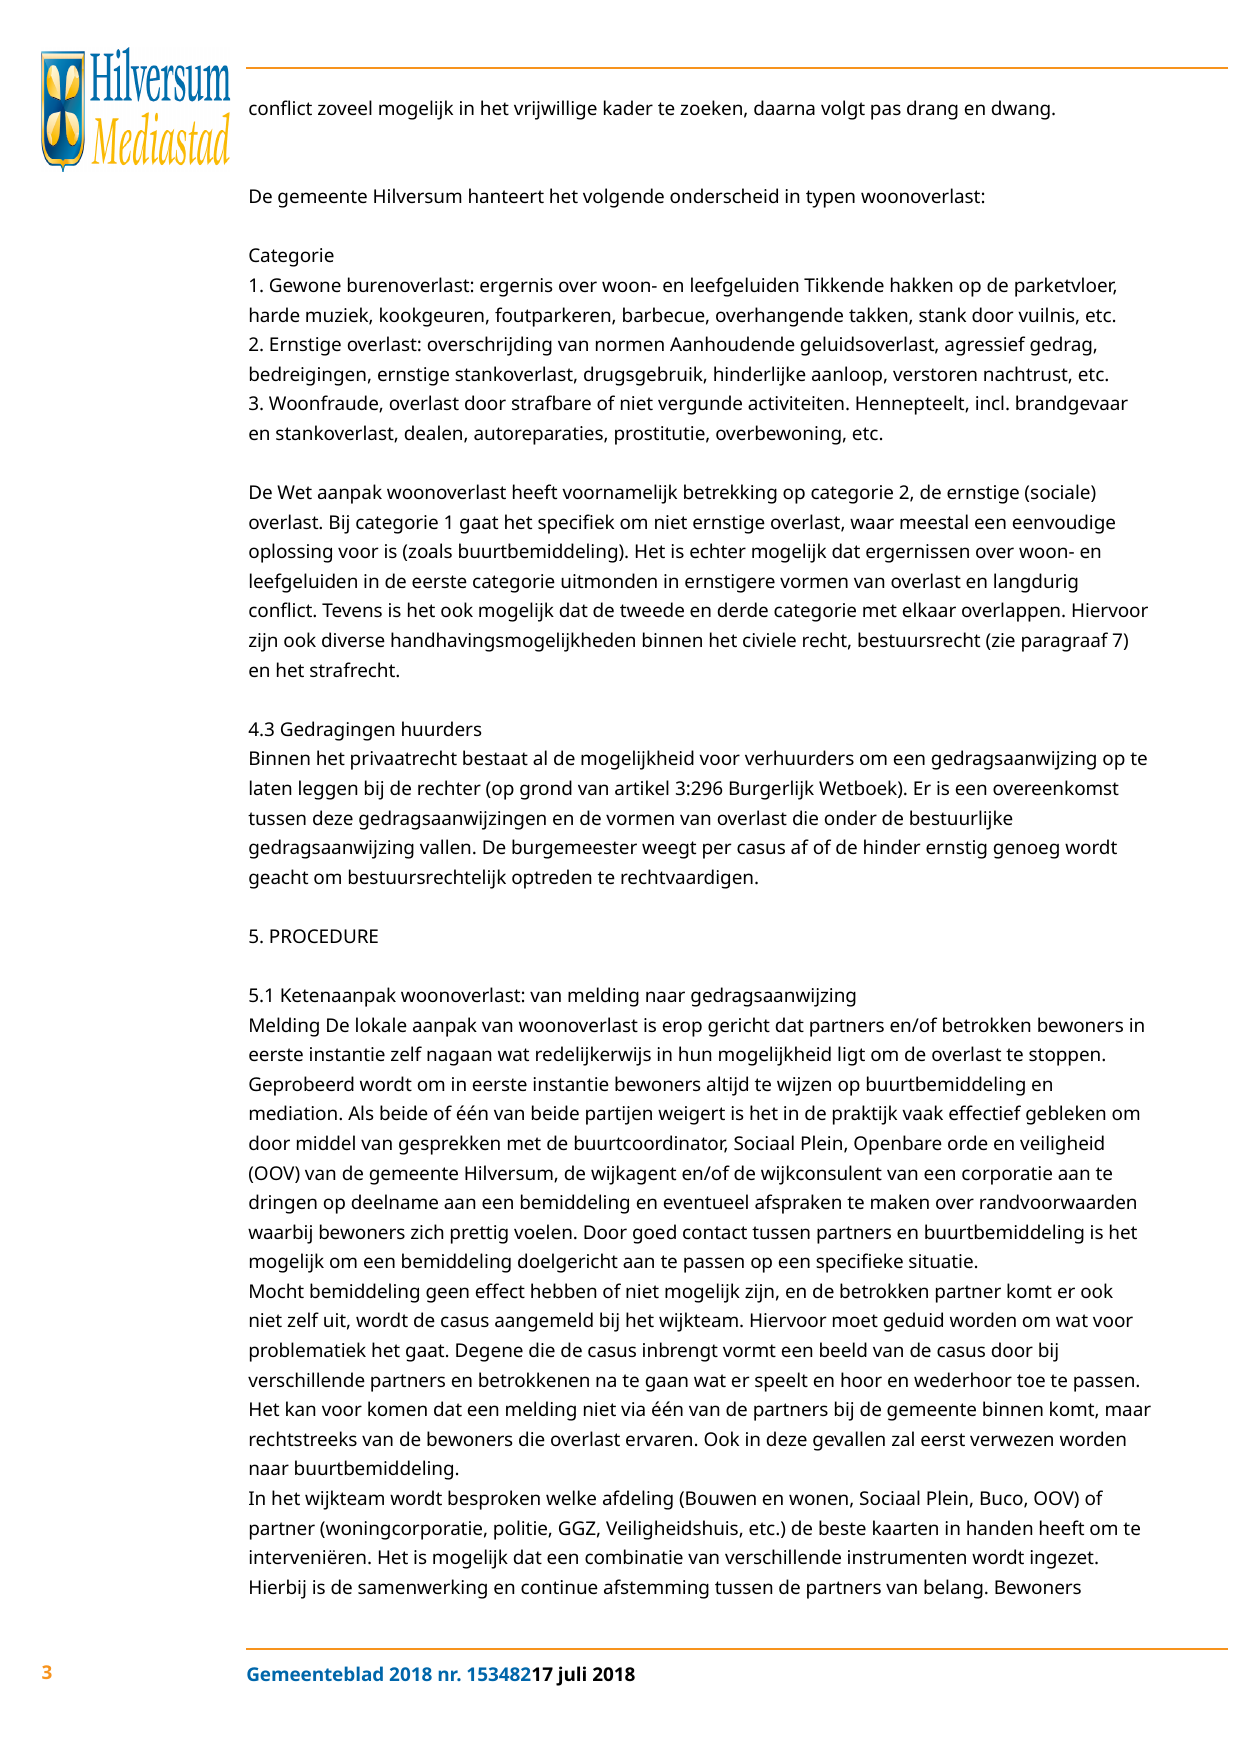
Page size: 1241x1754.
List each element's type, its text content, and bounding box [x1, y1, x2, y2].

text 2. Ernstige overlast: overschrijding van normen Aanhoudende geluidsoverlast, agressief gedrag, bedreigingen, ernstige stankoverlast, drugsgebruik, hinderlijke aanloop, verstoren nachtrust, etc. [248, 331, 1152, 387]
text 5.1 Ketenaanpak woonoverlast: van melding naar gedragsaanwijzing [248, 982, 1152, 1008]
text 1. Gewone burenoverlast: ergernis over woon- en leefgeluiden Tikkende hakken op de parketvloer, harde muziek, kookgeuren, foutparkeren, barbecue, overhangende takken, stank door vuilnis, etc. [248, 272, 1152, 328]
text 3. Woonfraude, overlast door strafbare of niet vergunde activiteiten. Hennepteelt, incl. brandgevaar en stankoverlast, dealen, autoreparaties, prostitutie, overbewoning, etc. [248, 391, 1152, 446]
text Melding De lokale aanpak van woonoverlast is erop gericht dat partners en/of betrokken bewoners in eerste instantie zelf nagaan wat redelijkerwijs in hun mogelijkheid ligt om de overlast te stoppen. Geprobeerd wordt om in eerste instantie bewoners altijd te wijzen op buurtbemiddeling en mediation. Als beide of één van beide partijen weigert is het in de praktijk vaak effectief gebleken om door middel van gesprekken met de buurtcoordinator, Sociaal Plein, Openbare orde en veiligheid (OOV) van de gemeente Hilversum, de wijkagent en/of de wijkconsulent van een corporatie aan te dringen op deelname aan een bemiddeling en eventueel afspraken te maken over randvoorwaarden waarbij bewoners zich prettig voelen. Door goed contact tussen partners en buurtbemiddeling is het mogelijk om een bemiddeling doelgericht aan te passen op een specifieke situatie. [248, 1012, 1152, 1274]
text 5. PROCEDURE [248, 923, 1152, 949]
picture [41, 47, 231, 172]
text De Wet aanpak woonoverlast heeft voornamelijk betrekking op categorie 2, de ernstige (sociale) overlast. Bij categorie 1 gaat het specifiek om niet ernstige overlast, waar meestal een eenvoudige oplossing voor is (zoals buurtbemiddeling). Het is echter mogelijk dat ergernissen over woon- en leefgeluiden in de eerste categorie uitmonden in ernstigere vormen van overlast en langdurig conflict. Tevens is het ook mogelijk dat de tweede en derde categorie met elkaar overlappen. Hiervoor zijn ook diverse handhavingsmogelijkheden binnen het civiele recht, bestuursrecht (zie paragraaf 7) en het strafrecht. [248, 479, 1152, 683]
text In het wijkteam wordt besproken welke afdeling (Bouwen en wonen, Sociaal Plein, Buco, OOV) of partner (woningcorporatie, politie, GGZ, Veiligheidshuis, etc.) de beste kaarten in handen heeft om te interveniëren. Het is mogelijk dat een combinatie van verschillende instrumenten wordt ingezet. Hierbij is de samenwerking en continue afstemming tussen de partners van belang. Bewoners [248, 1485, 1152, 1600]
text conflict zoveel mogelijk in het vrijwillige kader te zoeken, daarna volgt pas drang en dwang. [248, 95, 1152, 121]
text Mocht bemiddeling geen effect hebben of niet mogelijk zijn, en de betrokken partner komt er ook niet zelf uit, wordt de casus aangemeld bij het wijkteam. Hiervoor moet geduid worden om wat voor problematiek het gaat. Degene die de casus inbrengt vormt een beeld van de casus door bij verschillende partners en betrokkenen na te gaan wat er speelt en hoor en wederhoor toe te passen. Het kan voor komen dat een melding niet via één van de partners bij de gemeente binnen komt, maar rechtstreeks van de bewoners die overlast ervaren. Ook in deze gevallen zal eerst verwezen worden naar buurtbemiddeling. [248, 1278, 1152, 1481]
text De gemeente Hilversum hanteert het volgende onderscheid in typen woonoverlast: [248, 183, 1152, 209]
text 4.3 Gedragingen huurders [248, 716, 1152, 742]
text Binnen het privaatrecht bestaat al de mogelijkheid voor verhuurders om een gedragsaanwijzing op te laten leggen bij de rechter (op grond van artikel 3:296 Burgerlijk Wetboek). Er is een overeenkomst tussen deze gedragsaanwijzingen en de vormen van overlast die onder de bestuurlijke gedragsaanwijzing vallen. De burgemeester weegt per casus af of de hinder ernstig genoeg wordt geacht om bestuursrechtelijk optreden te rechtvaardigen. [248, 746, 1152, 890]
text Categorie [248, 243, 1152, 268]
